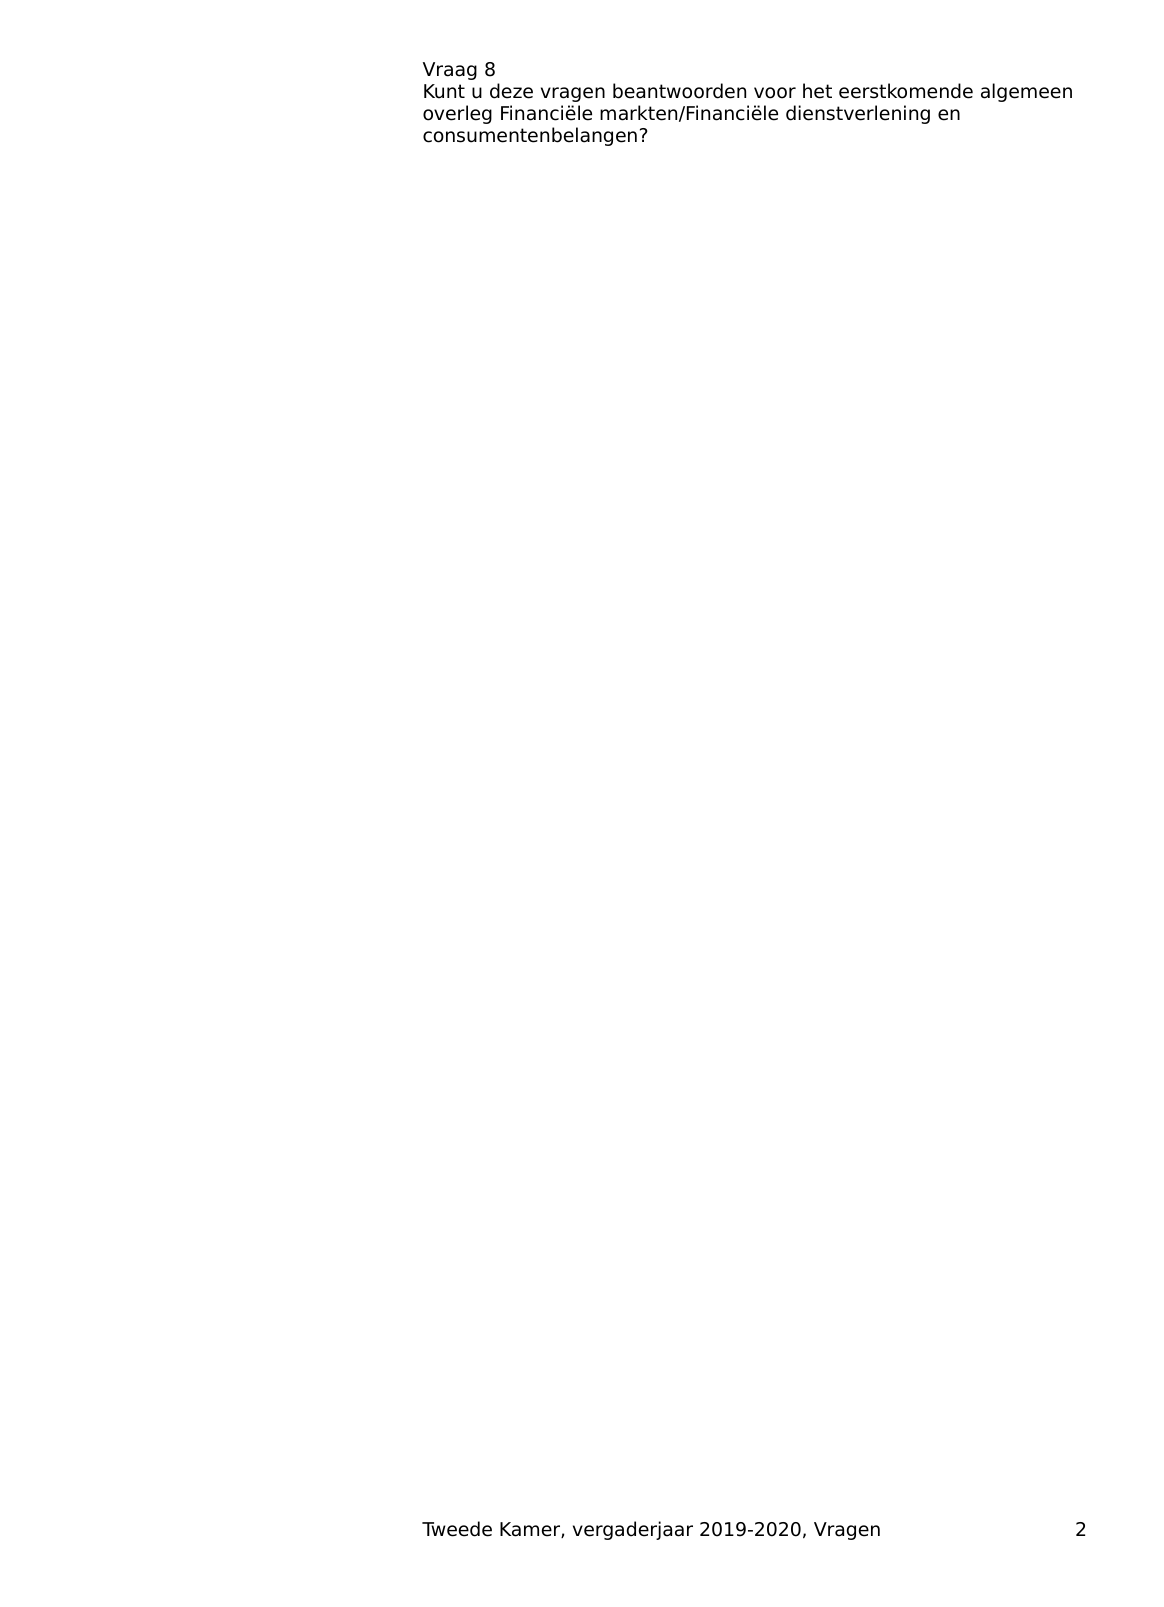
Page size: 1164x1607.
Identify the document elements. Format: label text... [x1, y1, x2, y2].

text Kunt u deze vragen beantwoorden voor het eerstkomende algemeen overleg Financiële markten/Financiële dienstverlening en consumentenbelangen? [422, 81, 1087, 147]
text Vraag 8 [422, 59, 1087, 81]
